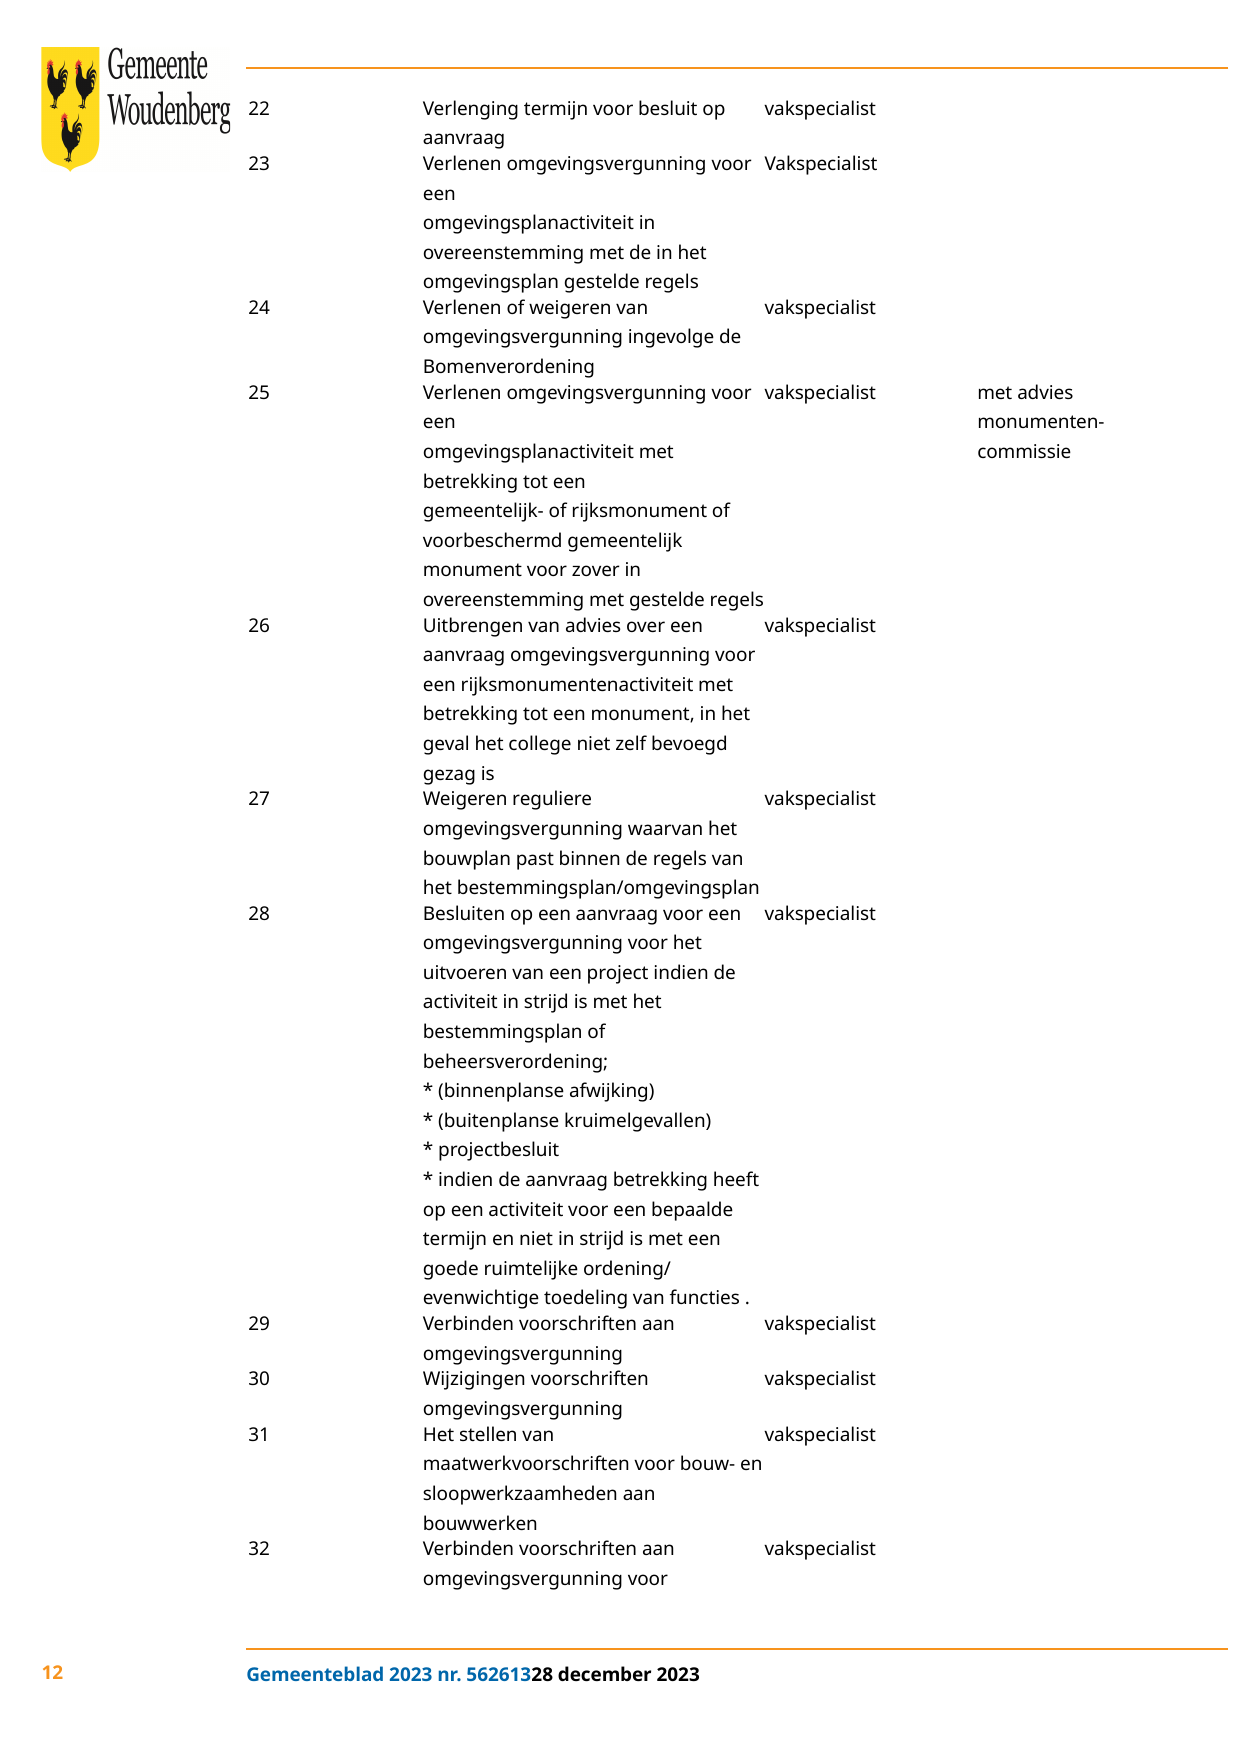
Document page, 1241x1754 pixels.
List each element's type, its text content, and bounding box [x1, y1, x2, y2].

table_cell vakspecialist [764, 1366, 977, 1421]
table_cell Wijzigingen voorschriften omgevingsvergunning [423, 1366, 764, 1421]
picture [41, 47, 231, 172]
table_cell vakspecialist [764, 379, 977, 612]
table_cell 32 [248, 1535, 423, 1591]
table_cell Verlenen omgevingsvergunning voor een omgevingsplanactiviteit met betrekking tot een gemeentelijk- of rijksmonument of voorbeschermd gemeentelijk monument voor zover in overeenstemming met gestelde regels [423, 379, 764, 612]
table_cell [977, 150, 1152, 294]
table_cell Besluiten op een aanvraag voor een omgevingsvergunning voor het uitvoeren van een project indien de activiteit in strijd is met het bestemmingsplan of beheersverordening; * (binnenplanse afwijking) * (buitenplanse kruimelgevallen) * projectbesluit * indien de aanvraag betrekking heeft op een activiteit voor een bepaalde termijn en niet in strijd is met een goede ruimtelijke ordening/ evenwichtige toedeling van functies . [423, 900, 764, 1310]
table_cell 23 [248, 150, 423, 294]
table_cell Verbinden voorschriften aan omgevingsvergunning [423, 1310, 764, 1366]
table_cell 30 [248, 1366, 423, 1421]
table_cell vakspecialist [764, 95, 977, 150]
table_cell [977, 1366, 1152, 1421]
table_cell Het stellen van maatwerkvoorschriften voor bouw- en sloopwerkzaamheden aan bouwwerken [423, 1421, 764, 1535]
table_cell [977, 1535, 1152, 1591]
table_cell [977, 1421, 1152, 1535]
table_cell 22 [248, 95, 423, 150]
table_cell vakspecialist [764, 1310, 977, 1366]
table_cell 24 [248, 294, 423, 379]
table_cell 26 [248, 612, 423, 786]
table_cell Verlenen of weigeren van omgevingsvergunning ingevolge de Bomenverordening [423, 294, 764, 379]
table_cell Verlenen omgevingsvergunning voor een omgevingsplanactiviteit in overeenstemming met de in het omgevingsplan gestelde regels [423, 150, 764, 294]
table_cell vakspecialist [764, 1421, 977, 1535]
table_cell Weigeren reguliere omgevingsvergunning waarvan het bouwplan past binnen de regels van het bestemmingsplan/omgevingsplan [423, 786, 764, 900]
table_cell 28 [248, 900, 423, 1310]
table_cell Uitbrengen van advies over een aanvraag omgevingsvergunning voor een rijksmonumentenactiviteit met betrekking tot een monument, in het geval het college niet zelf bevoegd gezag is [423, 612, 764, 786]
table_cell [977, 612, 1152, 786]
table_cell 31 [248, 1421, 423, 1535]
table_cell vakspecialist [764, 900, 977, 1310]
table_cell vakspecialist [764, 1535, 977, 1591]
table_cell Vakspecialist [764, 150, 977, 294]
table_cell 29 [248, 1310, 423, 1366]
table_cell Verlenging termijn voor besluit op aanvraag [423, 95, 764, 150]
table_cell 27 [248, 786, 423, 900]
table_cell Verbinden voorschriften aan omgevingsvergunning voor [423, 1535, 764, 1591]
table_cell vakspecialist [764, 294, 977, 379]
table_cell met advies monumenten-commissie [977, 379, 1152, 612]
table_cell vakspecialist [764, 612, 977, 786]
table_cell [977, 95, 1152, 150]
table_cell [977, 786, 1152, 900]
table_cell 25 [248, 379, 423, 612]
table_cell [977, 294, 1152, 379]
table_cell [977, 1310, 1152, 1366]
table_cell vakspecialist [764, 786, 977, 900]
table_cell [977, 900, 1152, 1310]
